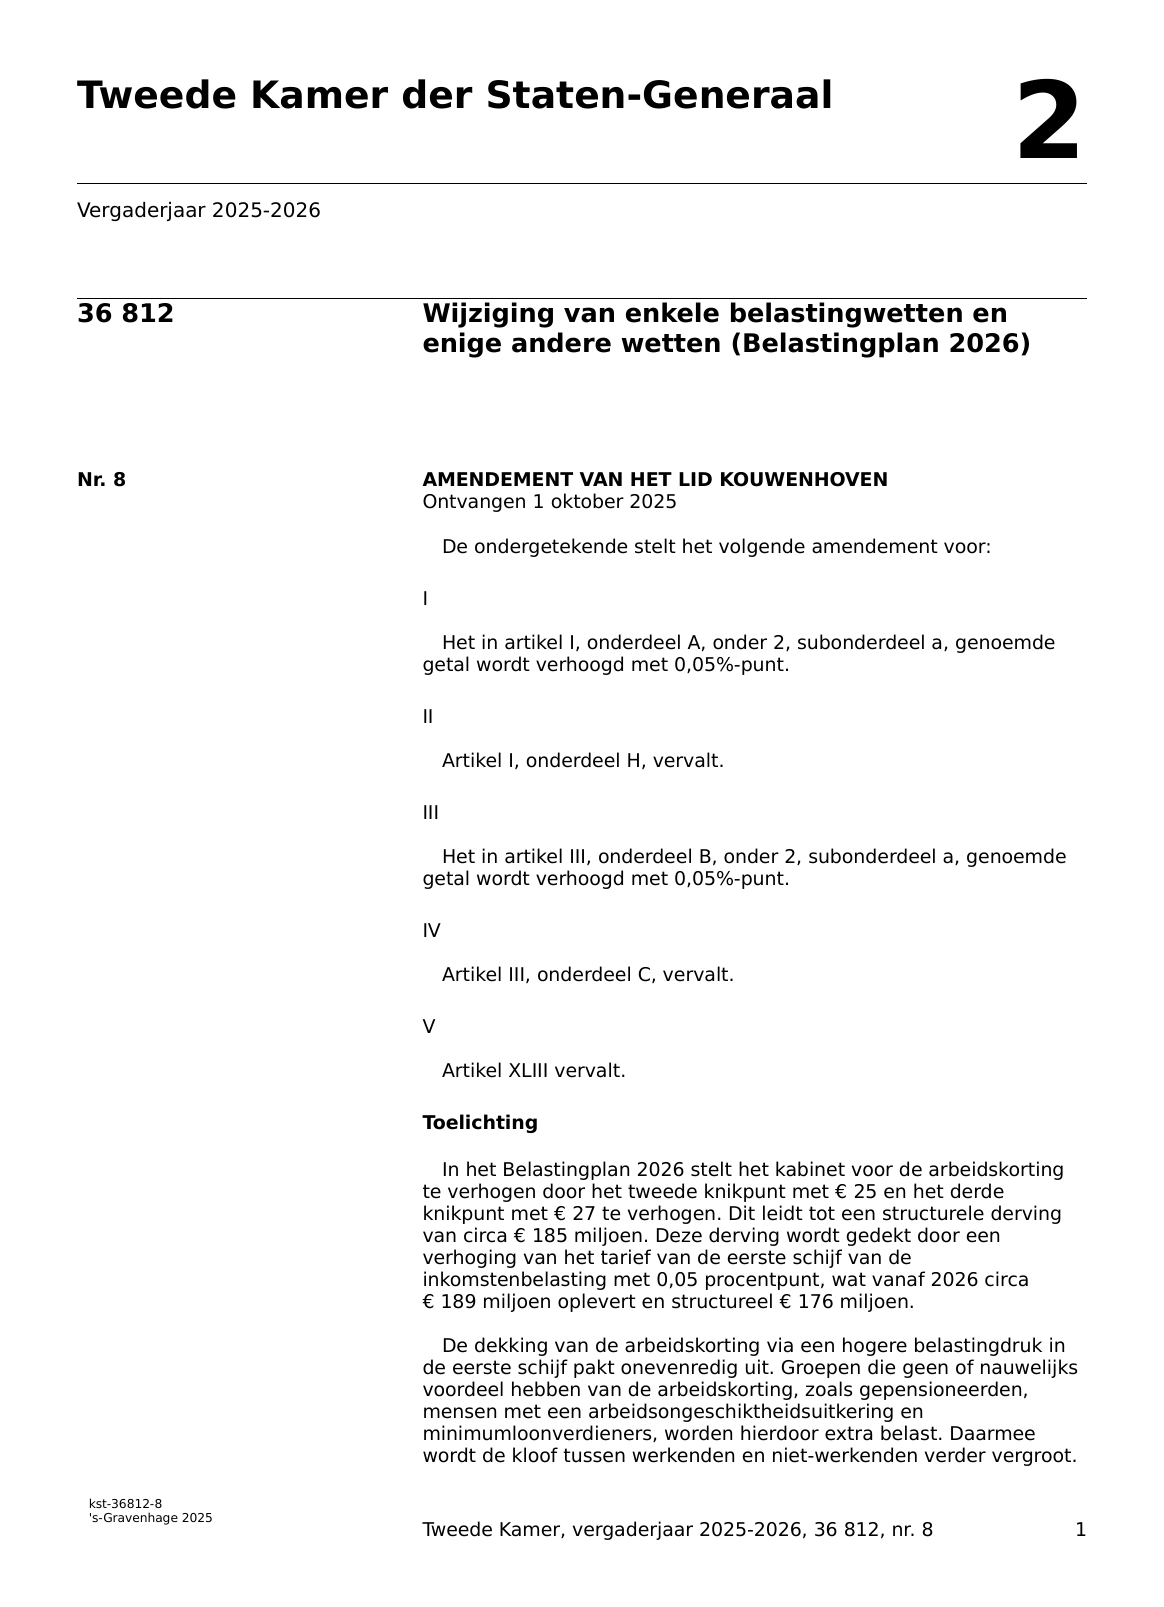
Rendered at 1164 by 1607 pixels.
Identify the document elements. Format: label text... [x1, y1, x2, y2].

subtitle I [422, 587, 1087, 609]
text Het in artikel I, onderdeel A, onder 2, subonderdeel a, genoemde getal wordt verhoogd met 0,05%-punt. [422, 632, 1087, 676]
text Artikel III, onderdeel C, vervalt. [422, 964, 1087, 986]
subtitle Toelichting [422, 1112, 1087, 1134]
table_header 2 [886, 59, 1087, 183]
text De dekking van de arbeidskorting via een hogere belastingdruk in de eerste schijf pakt onevenredig uit. Groepen die geen of nauwelijks voordeel hebben van de arbeidskorting, zoals gepensioneerden, mensen met een arbeidsongeschiktheidsuitkering en minimumloonverdieners, worden hierdoor extra belast. Daarmee wordt de kloof tussen werkenden en niet-werkenden verder vergroot. [422, 1335, 1087, 1467]
table_cell Vergaderjaar 2025-2026 [77, 184, 1087, 298]
subtitle III [422, 802, 1087, 824]
text Artikel XLIII vervalt. [422, 1060, 1087, 1082]
text Het in artikel III, onderdeel B, onder 2, subonderdeel a, genoemde getal wordt verhoogd met 0,05%-punt. [422, 846, 1087, 890]
text In het Belastingplan 2026 stelt het kabinet voor de arbeidskorting te verhogen door het tweede knikpunt met € 25 en het derde knikpunt met € 27 te verhogen. Dit leidt tot een structurele derving van circa € 185 miljoen. Deze derving wordt gedekt door een verhoging van het tarief van de eerste schijf van de inkomstenbelasting met 0,05 procentpunt, wat vanaf 2026 circa € 189 miljoen oplevert en structureel € 176 miljoen. [422, 1159, 1087, 1313]
subtitle V [422, 1016, 1087, 1038]
subtitle IV [422, 920, 1087, 942]
subtitle 36 812 Wijziging van enkele belastingwetten en enige andere wetten (Belastingplan 2026) [77, 299, 1087, 358]
subtitle II [422, 706, 1087, 728]
table_header Tweede Kamer der Staten-Generaal [77, 59, 886, 183]
subtitle Nr. 8 AMENDEMENT VAN HET LID KOUWENHOVEN [77, 469, 1087, 491]
text Artikel I, onderdeel H, vervalt. [422, 750, 1087, 772]
text 's-Gravenhage 2025 [88, 1511, 323, 1525]
text Ontvangen 1 oktober 2025 [422, 491, 1087, 513]
text kst-36812-8 [88, 1497, 323, 1511]
text De ondergetekende stelt het volgende amendement voor: [422, 536, 1087, 557]
